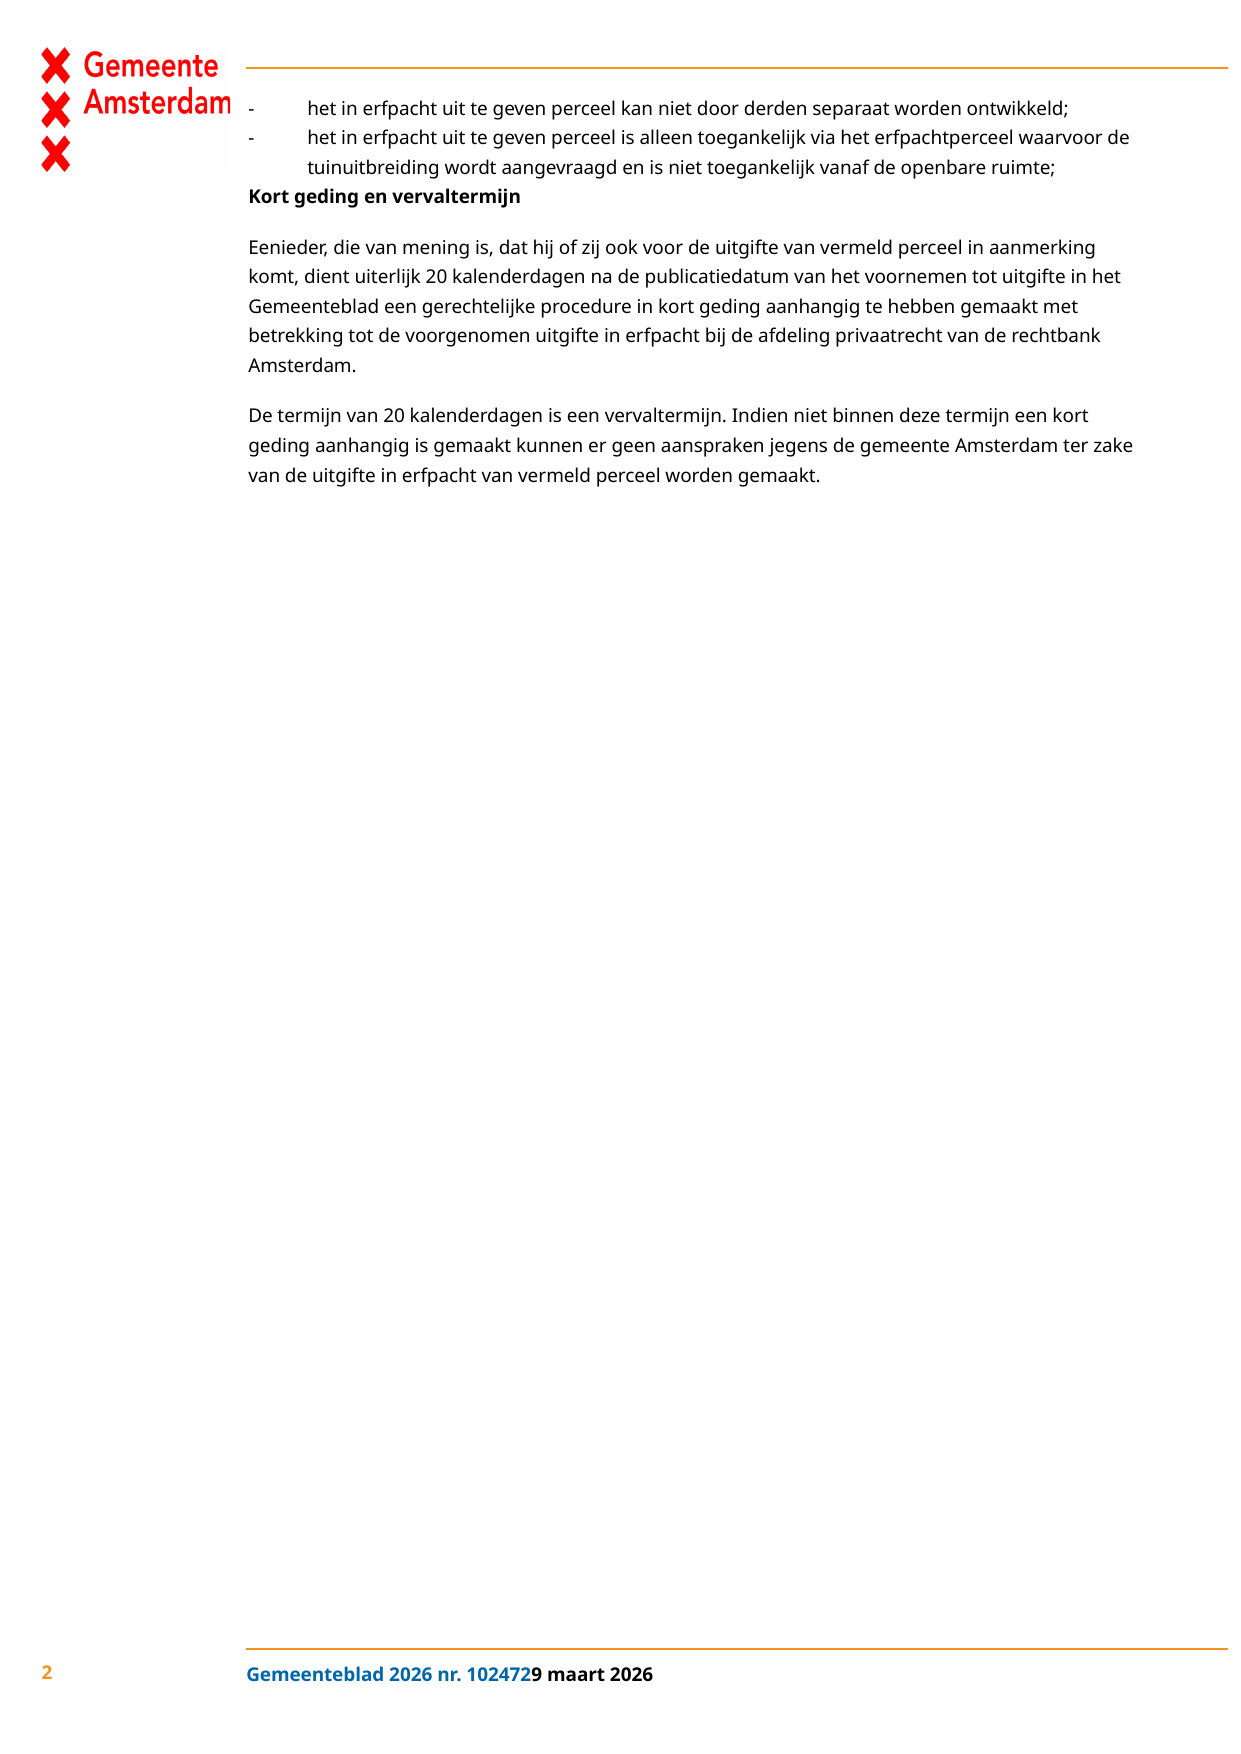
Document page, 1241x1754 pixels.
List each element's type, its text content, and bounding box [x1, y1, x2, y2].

picture [41, 47, 231, 172]
text Kort geding en vervaltermijn [248, 183, 1152, 209]
text Eenieder, die van mening is, dat hij of zij ook voor de uitgifte van vermeld perceel in aanmerking komt, dient uiterlijk 20 kalenderdagen na de publicatiedatum van het voornemen tot uitgifte in het Gemeenteblad een gerechtelijke procedure in kort geding aanhangig te hebben gemaakt met betrekking tot de voorgenomen uitgifte in erfpacht bij de afdeling privaatrecht van de rechtbank Amsterdam. [248, 234, 1152, 378]
list het in erfpacht uit te geven perceel kan niet door derden separaat worden ontwikkeld; [248, 95, 1152, 121]
list het in erfpacht uit te geven perceel is alleen toegankelijk via het erfpachtperceel waarvoor de tuinuitbreiding wordt aangevraagd en is niet toegankelijk vanaf de openbare ruimte; [248, 124, 1152, 180]
text De termijn van 20 kalenderdagen is een vervaltermijn. Indien niet binnen deze termijn een kort geding aanhangig is gemaakt kunnen er geen aanspraken jegens de gemeente Amsterdam ter zake van de uitgifte in erfpacht van vermeld perceel worden gemaakt. [248, 403, 1152, 488]
